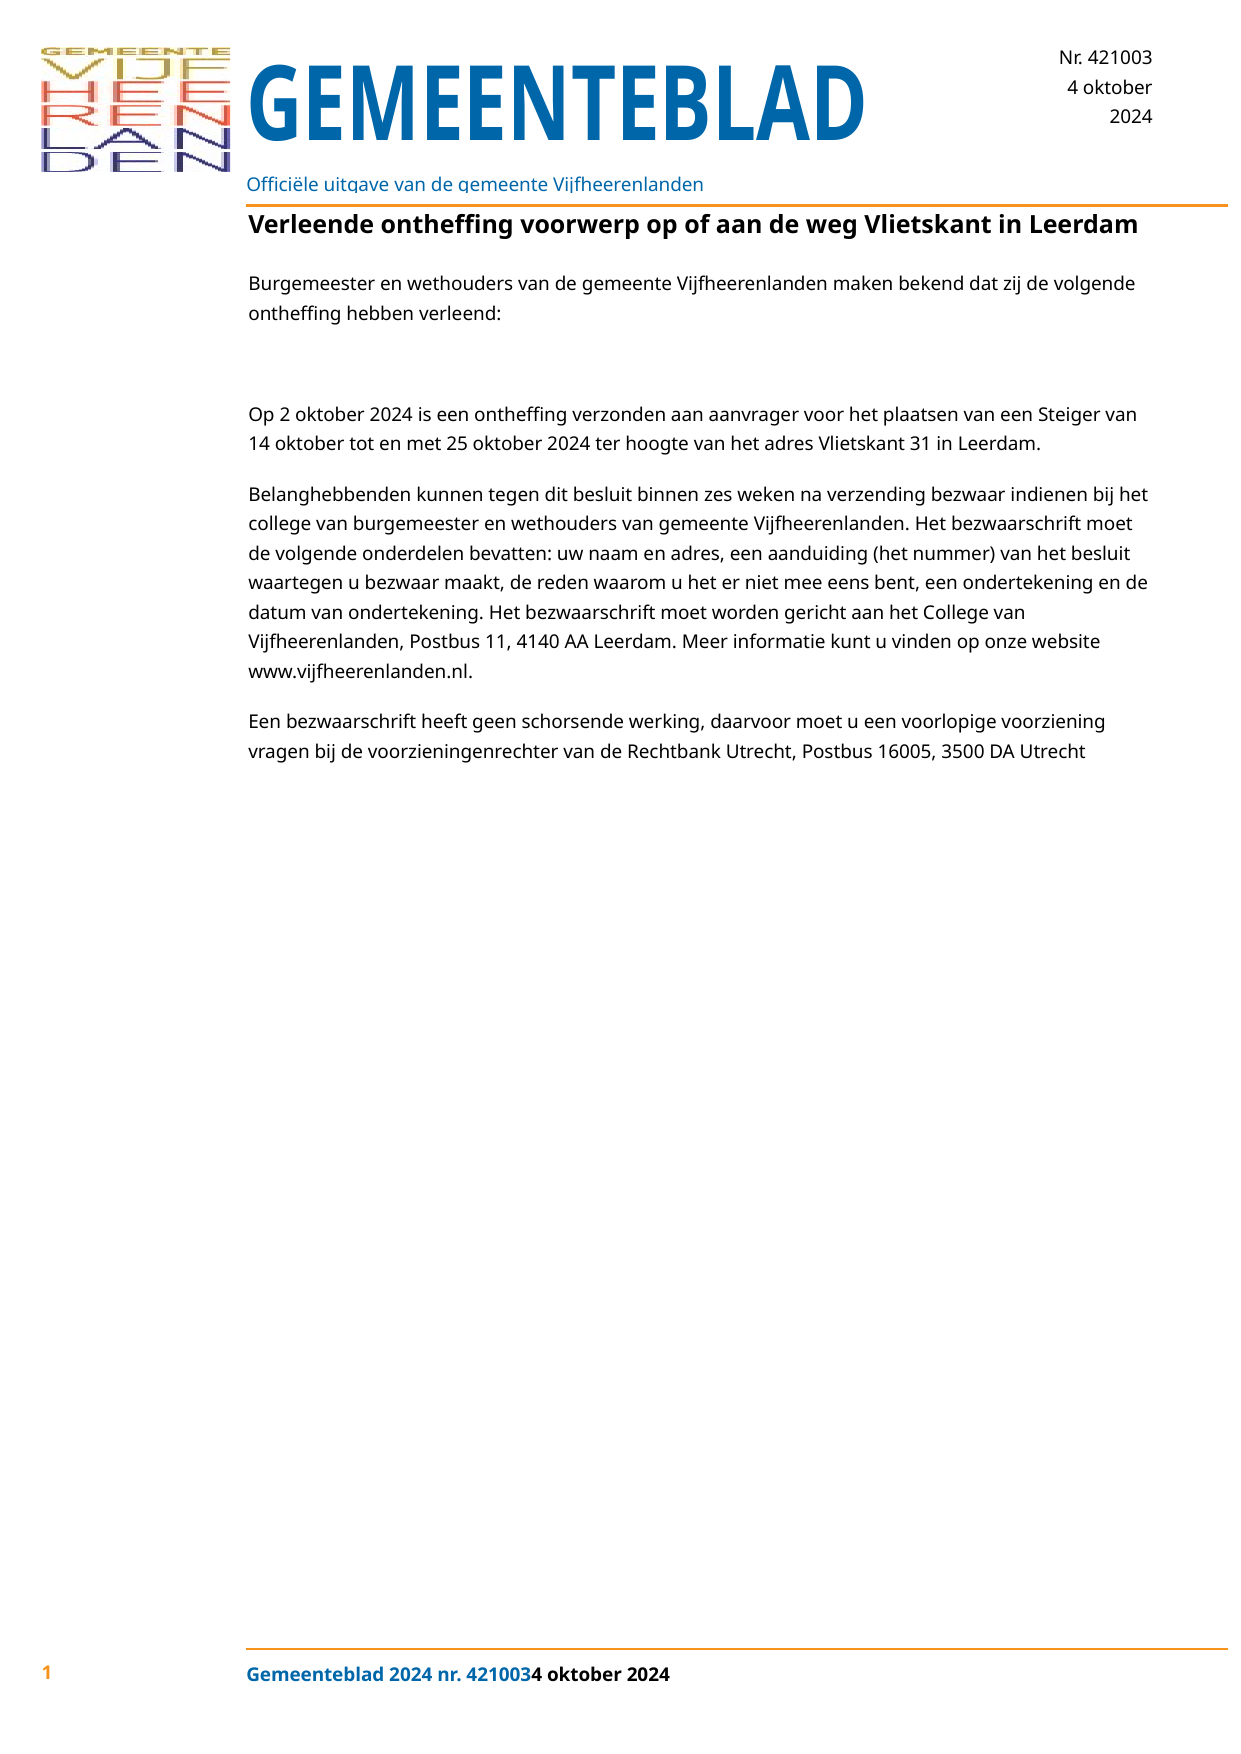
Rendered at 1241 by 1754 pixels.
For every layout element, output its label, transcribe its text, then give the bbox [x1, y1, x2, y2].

text Burgemeester en wethouders van de gemeente Vijfheerenlanden maken bekend dat zij de volgende ontheffing hebben verleend: [248, 270, 1152, 326]
text Een bezwaarschrift heeft geen schorsende werking, daarvoor moet u een voorlopige voorziening vragen bij de voorzieningenrechter van de Rechtbank Utrecht, Postbus 16005, 3500 DA Utrecht [248, 709, 1152, 764]
text Verleende ontheffing voorwerp op of aan de weg Vlietskant in Leerdam [248, 207, 1152, 241]
picture [41, 47, 231, 172]
text Belanghebbenden kunnen tegen dit besluit binnen zes weken na verzending bezwaar indienen bij het college van burgemeester en wethouders van gemeente Vijfheerenlanden. Het bezwaarschrift moet de volgende onderdelen bevatten: uw naam en adres, een aanduiding (het nummer) van het besluit waartegen u bezwaar maakt, de reden waarom u het er niet mee eens bent, een ondertekening en de datum van ondertekening. Het bezwaarschrift moet worden gericht aan het College van Vijfheerenlanden, Postbus 11, 4140 AA Leerdam. Meer informatie kunt u vinden op onze website www.vijfheerenlanden.nl. [248, 481, 1152, 684]
text Op 2 oktober 2024 is een ontheffing verzonden aan aanvrager voor het plaatsen van een Steiger van 14 oktober tot en met 25 oktober 2024 ter hoogte van het adres Vlietskant 31 in Leerdam. [248, 401, 1152, 456]
